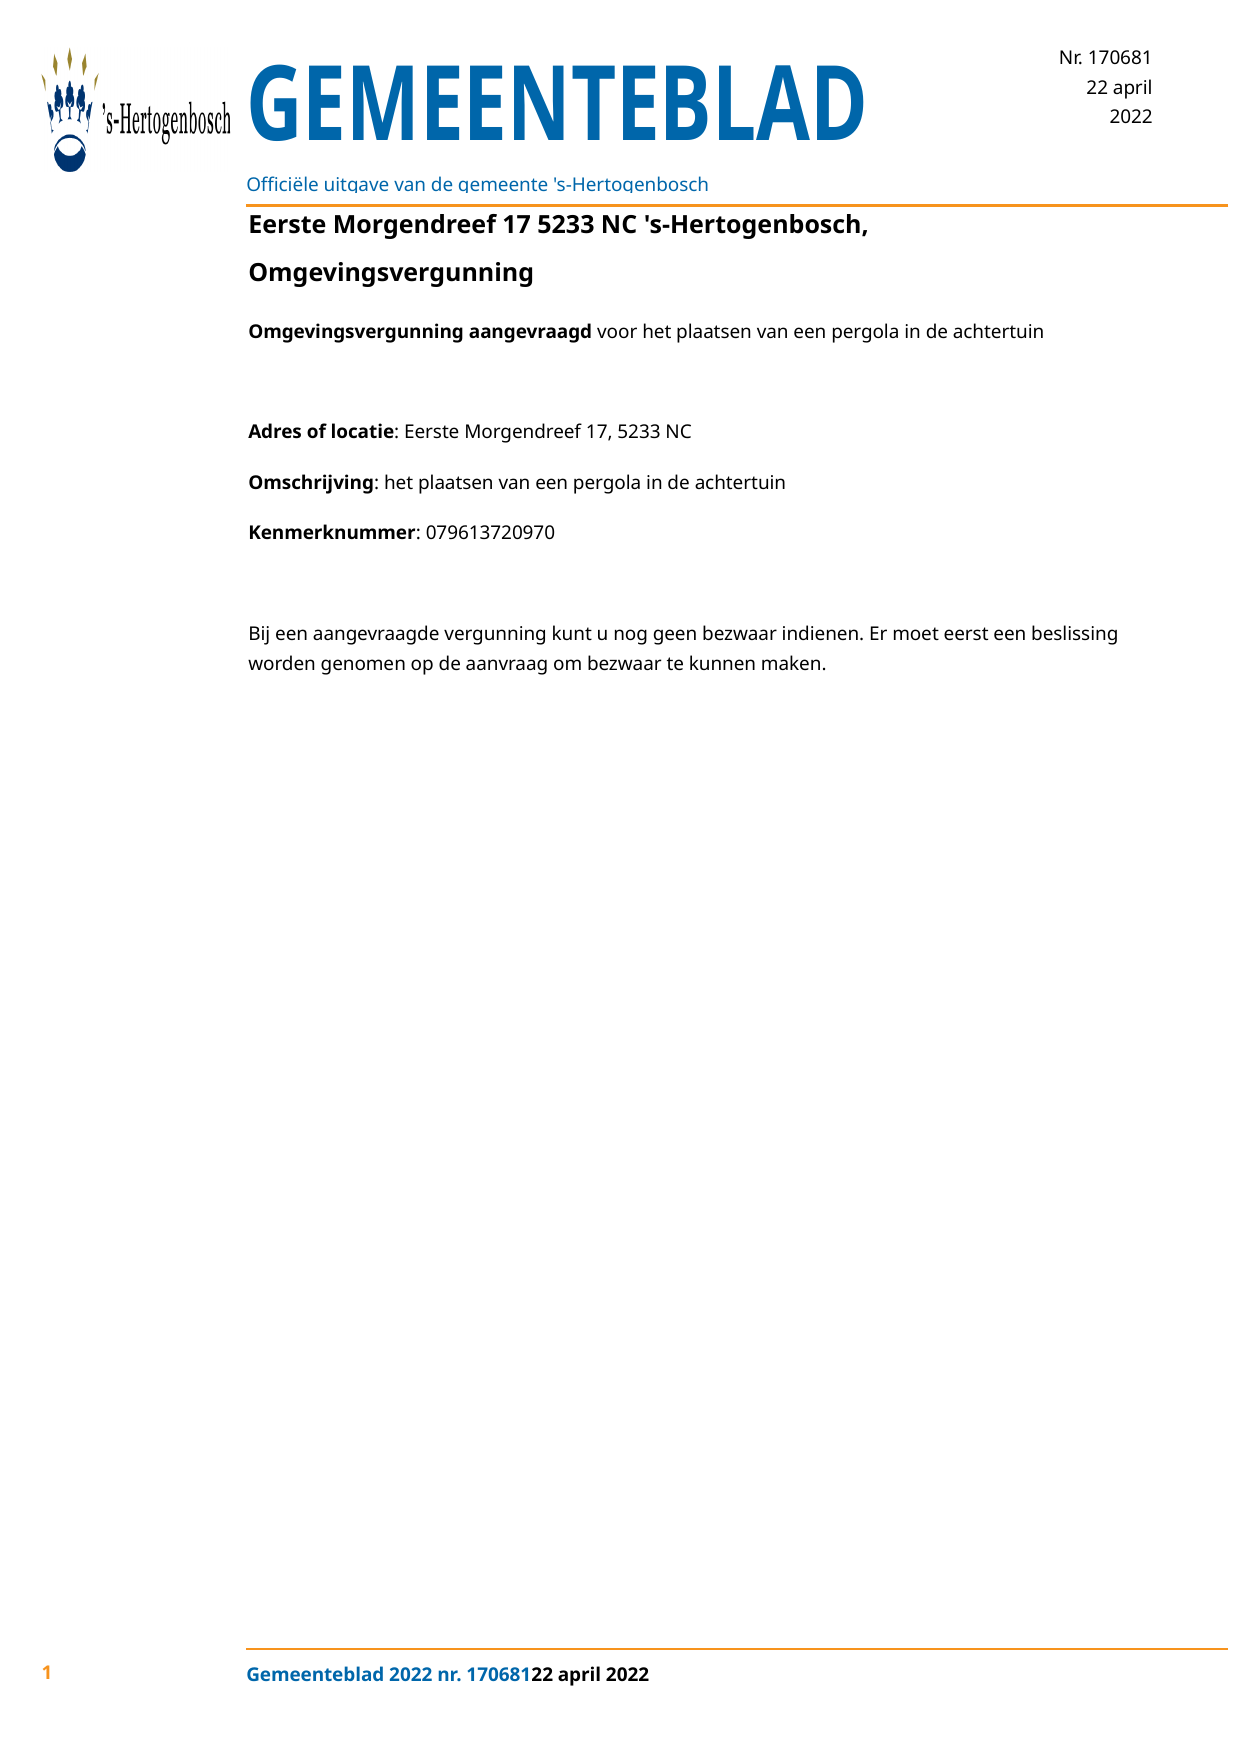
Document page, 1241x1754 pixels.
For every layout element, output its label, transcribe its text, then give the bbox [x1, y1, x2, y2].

text Bij een aangevraagde vergunning kunt u nog geen bezwaar indienen. Er moet eerst een beslissing worden genomen op de aanvraag om bezwaar te kunnen maken. [248, 620, 1152, 676]
text Kenmerknummer: 079613720970 [248, 519, 1152, 545]
text Adres of locatie: Eerste Morgendreef 17, 5233 NC [248, 419, 1152, 444]
text Omgevingsvergunning aangevraagd voor het plaatsen van een pergola in de achtertuin [248, 318, 1152, 344]
picture [41, 47, 231, 172]
text Eerste Morgendreef 17 5233 NC 's-Hertogenbosch, Omgevingsvergunning [248, 207, 1152, 288]
text Omschrijving: het plaatsen van een pergola in de achtertuin [248, 469, 1152, 495]
